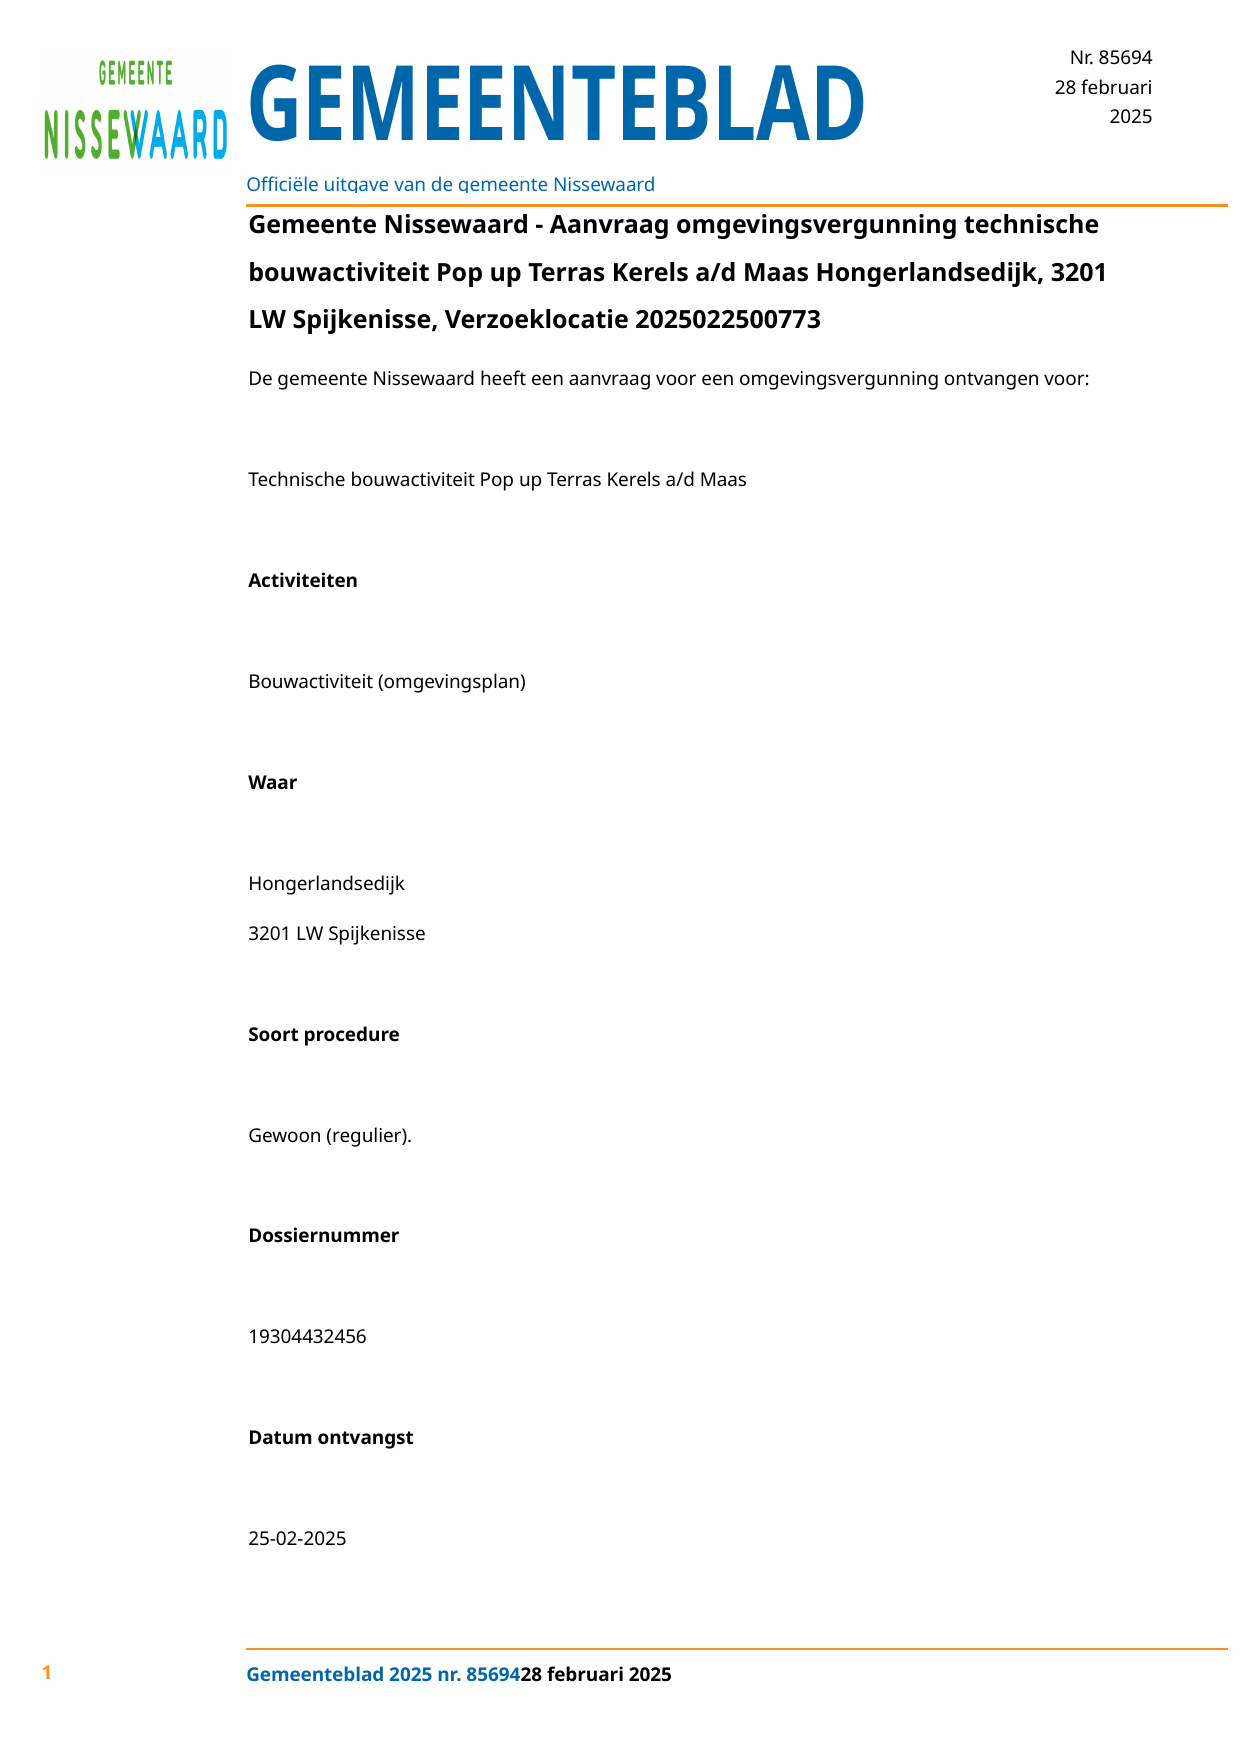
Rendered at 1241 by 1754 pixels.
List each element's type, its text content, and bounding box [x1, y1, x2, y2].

text Gemeente Nissewaard - Aanvraag omgevingsvergunning technische bouwactiviteit Pop up Terras Kerels a/d Maas Hongerlandsedijk, 3201 LW Spijkenisse, Verzoeklocatie 2025022500773 [248, 207, 1152, 336]
text Bouwactiviteit (omgevingsplan) [248, 668, 1152, 694]
text Dossiernummer [248, 1223, 1152, 1248]
text Hongerlandsedijk [248, 870, 1152, 895]
text De gemeente Nissewaard heeft een aanvraag voor een omgevingsvergunning ontvangen voor: [248, 366, 1152, 391]
text 19304432456 [248, 1323, 1152, 1349]
text 3201 LW Spijkenisse [248, 920, 1152, 946]
text 25-02-2025 [248, 1525, 1152, 1551]
text Soort procedure [248, 1021, 1152, 1047]
text Gewoon (regulier). [248, 1122, 1152, 1147]
picture [41, 47, 231, 172]
text Activiteiten [248, 567, 1152, 593]
text Waar [248, 769, 1152, 794]
text Datum ontvangst [248, 1424, 1152, 1450]
text Technische bouwactiviteit Pop up Terras Kerels a/d Maas [248, 466, 1152, 492]
